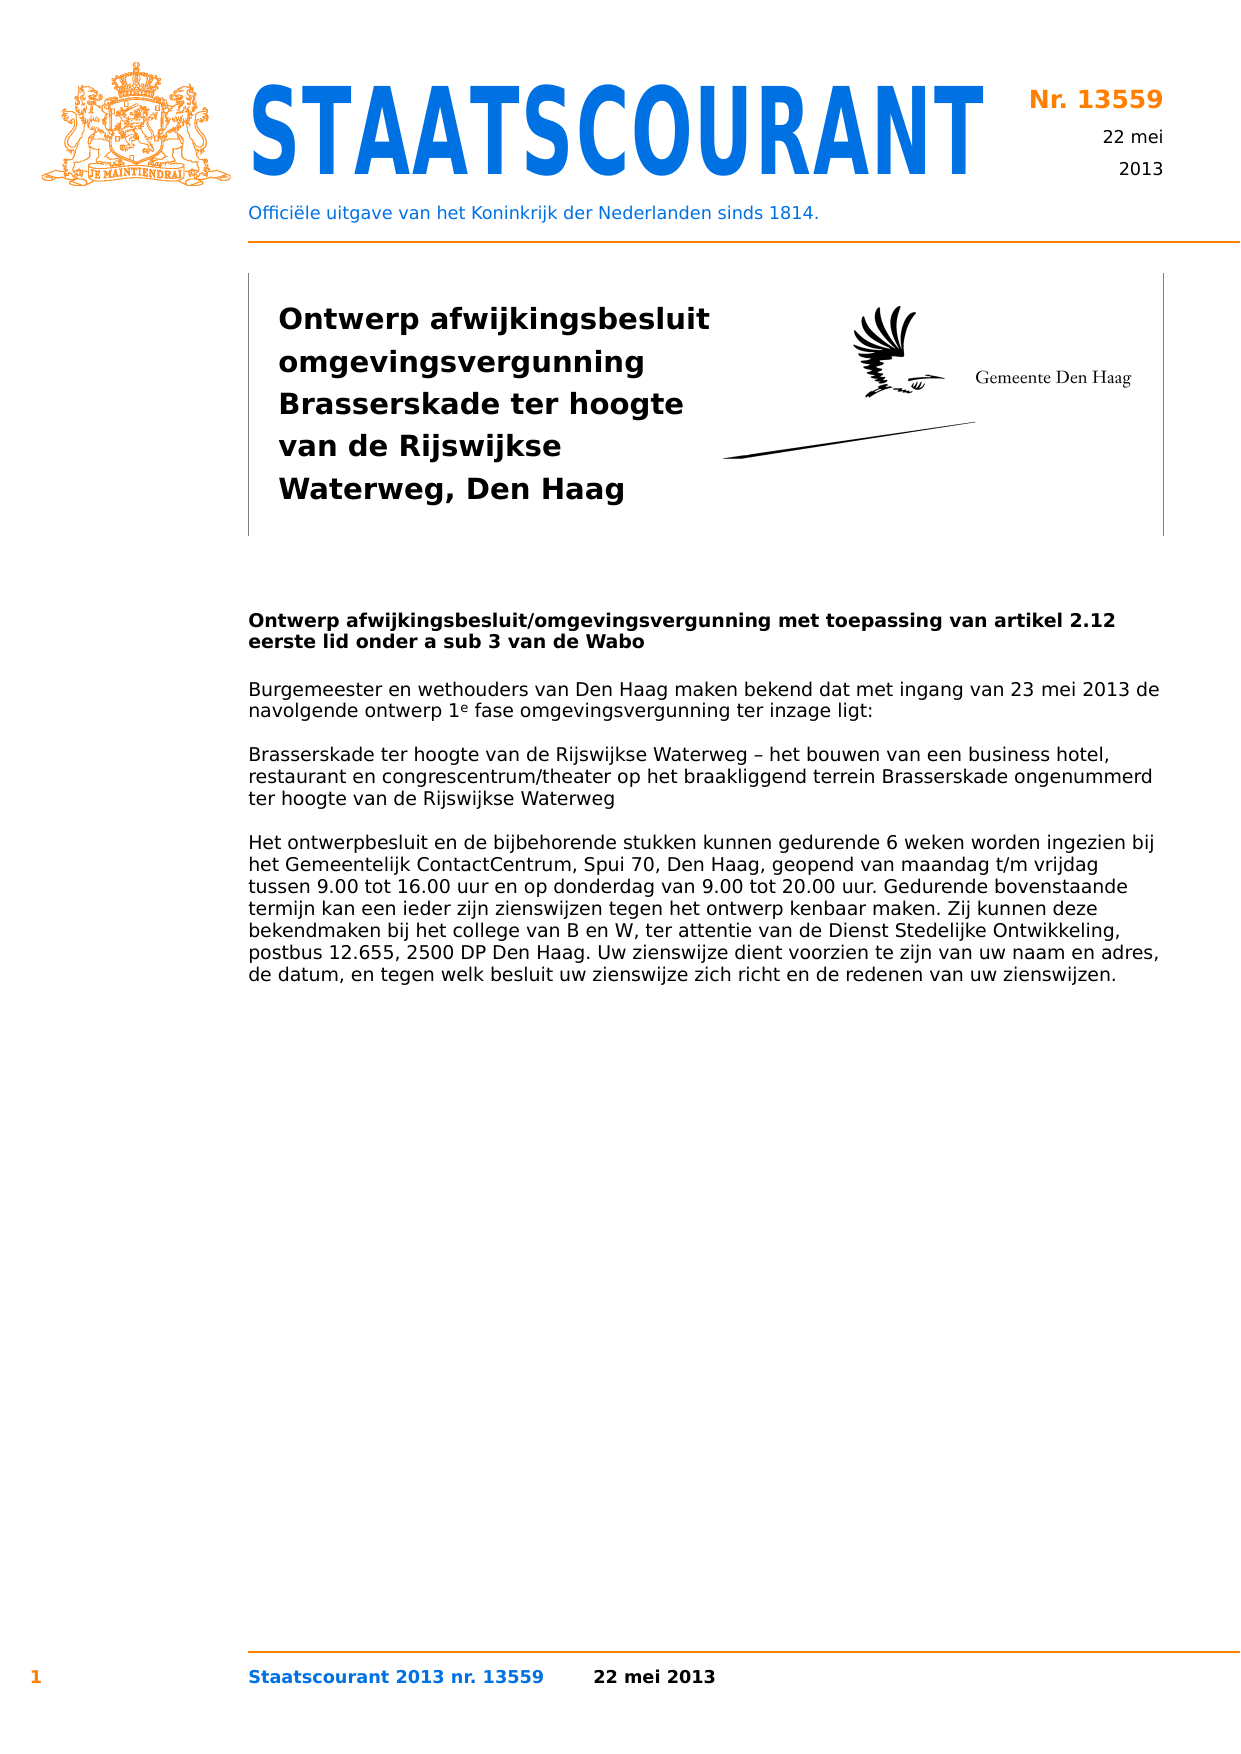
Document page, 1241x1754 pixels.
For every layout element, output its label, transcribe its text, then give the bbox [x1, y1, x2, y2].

table_cell Officiële uitgave van het Koninkrijk der Nederlanden sinds 1814. [248, 203, 1240, 241]
table_header Nr. 13559 [998, 62, 1240, 121]
picture [720, 302, 1134, 462]
subtitle Ontwerp afwijkingsbesluit omgevingsvergunning Brasserskade ter hoogte van de Rijswijkse Waterweg, Den Haag [249, 273, 1163, 536]
picture [41, 62, 231, 186]
text Brasserskade ter hoogte van de Rijswijkse Waterweg – het bouwen van een business hotel, restaurant en congrescentrum/theater op het braakliggend terrein Brasserskade ongenummerd ter hoogte van de Rijswijkse Waterweg [248, 744, 1163, 810]
table_header STAATSCOURANT [248, 62, 998, 203]
subtitle Ontwerp afwijkingsbesluit/omgevingsvergunning met toepassing van artikel 2.12 eerste lid onder a sub 3 van de Wabo [248, 609, 1163, 653]
text Burgemeester en wethouders van Den Haag maken bekend dat met ingang van 23 mei 2013 de navolgende ontwerp 1e fase omgevingsvergunning ter inzage ligt: [248, 678, 1163, 722]
table_header [25, 62, 248, 241]
table_cell 22 mei [998, 121, 1240, 153]
table_cell 2013 [998, 153, 1240, 203]
text Het ontwerpbesluit en de bijbehorende stukken kunnen gedurende 6 weken worden ingezien bij het Gemeentelijk ContactCentrum, Spui 70, Den Haag, geopend van maandag t/m vrijdag tussen 9.00 tot 16.00 uur en op donderdag van 9.00 tot 20.00 uur. Gedurende bovenstaande termijn kan een ieder zijn zienswijzen tegen het ontwerp kenbaar maken. Zij kunnen deze bekendmaken bij het college van B en W, ter attentie van de Dienst Stedelijke Ontwikkeling, postbus 12.655, 2500 DP Den Haag. Uw zienswijze dient voorzien te zijn van uw naam en adres, de datum, en tegen welk besluit uw zienswijze zich richt en de redenen van uw zienswijzen. [248, 832, 1163, 986]
